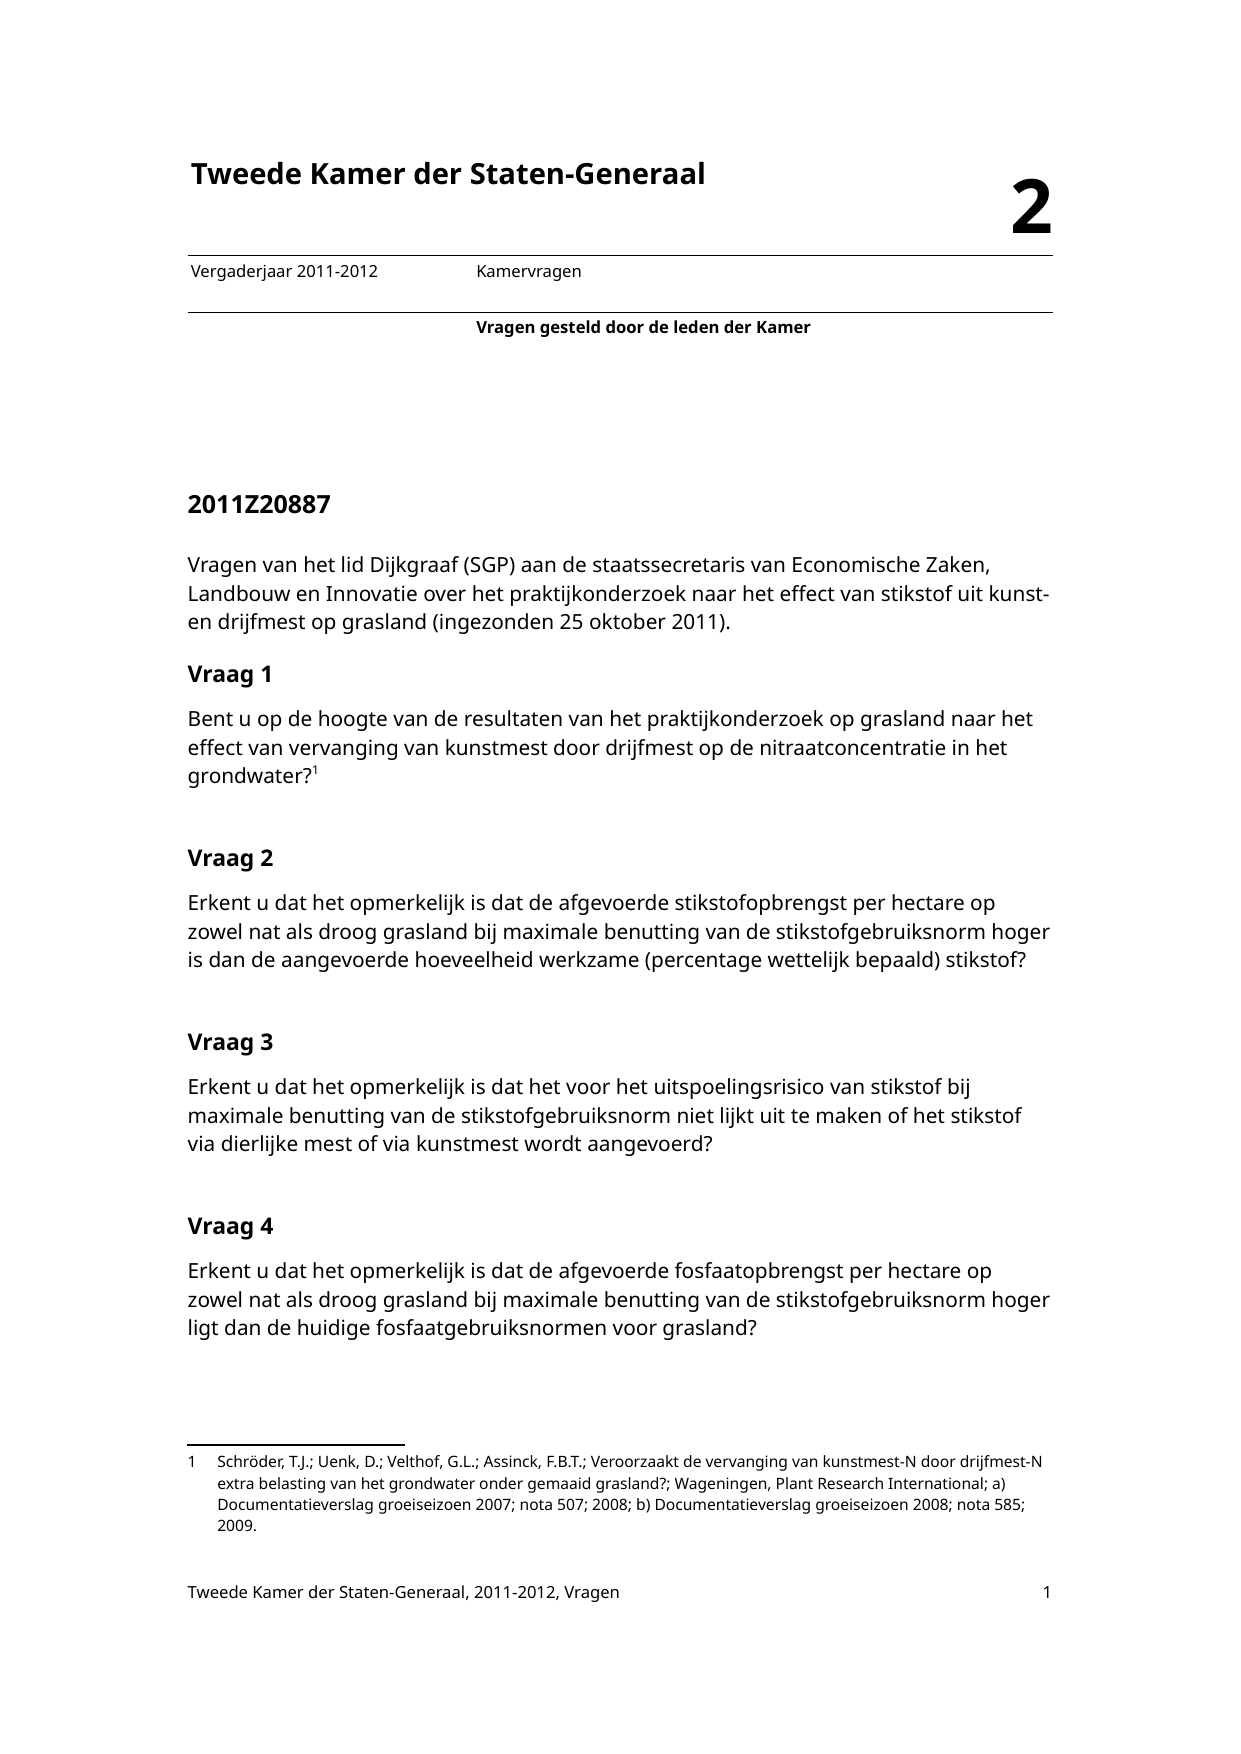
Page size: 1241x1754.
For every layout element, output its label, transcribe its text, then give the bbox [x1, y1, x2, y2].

subtitle Vraag 2 [187, 842, 1053, 873]
text Erkent u dat het opmerkelijk is dat de afgevoerde fosfaatopbrengst per hectare op zowel nat als droog grasland bij maximale benutting van de stikstofgebruiksnorm hoger ligt dan de huidige fosfaatgebruiksnormen voor grasland? [187, 1257, 1053, 1342]
text Schröder, T.J.; Uenk, D.; Velthof, G.L.; Assinck, F.B.T.; Veroorzaakt de vervanging van kunstmest-N door drijfmest-N extra belasting van het grondwater onder gemaaid grasland?; Wageningen, Plant Research International; a) Documentatieverslag groeiseizoen 2007; nota 507; 2008; b) Documentatieverslag groeiseizoen 2008; nota 585; 2009. [187, 1394, 1053, 1536]
table_header Tweede Kamer der Staten-Generaal [188, 150, 879, 255]
table_cell Vergaderjaar 2011-2012 [188, 256, 473, 312]
table_cell Vragen gesteld door de leden der Kamer [473, 313, 1053, 339]
subtitle Vraag 1 [187, 658, 1053, 689]
subtitle Vraag 4 [187, 1210, 1053, 1242]
table_cell [188, 313, 473, 339]
text Bent u op de hoogte van de resultaten van het praktijkonderzoek op grasland naar het effect van vervanging van kunstmest door drijfmest op de nitraatconcentratie in het grondwater? [187, 704, 1053, 790]
subtitle Vraag 3 [187, 1026, 1053, 1057]
text Erkent u dat het opmerkelijk is dat het voor het uitspoelingsrisico van stikstof bij maximale benutting van de stikstofgebruiksnorm niet lijkt uit te maken of het stikstof via dierlijke mest of via kunstmest wordt aangevoerd? [187, 1072, 1053, 1158]
text 2011Z20887 [187, 487, 1053, 521]
table_header 2 [880, 150, 1053, 255]
table_cell Kamervragen [473, 256, 1053, 312]
text Erkent u dat het opmerkelijk is dat de afgevoerde stikstofopbrengst per hectare op zowel nat als droog grasland bij maximale benutting van de stikstofgebruiksnorm hoger is dan de aangevoerde hoeveelheid werkzame (percentage wettelijk bepaald) stikstof? [187, 888, 1053, 974]
text Vragen van het lid Dijkgraaf (SGP) aan de staatssecretaris van Economische Zaken, Landbouw en Innovatie over het praktijkonderzoek naar het effect van stikstof uit kunst- en drijfmest op grasland (ingezonden 25 oktober 2011). [187, 550, 1053, 636]
